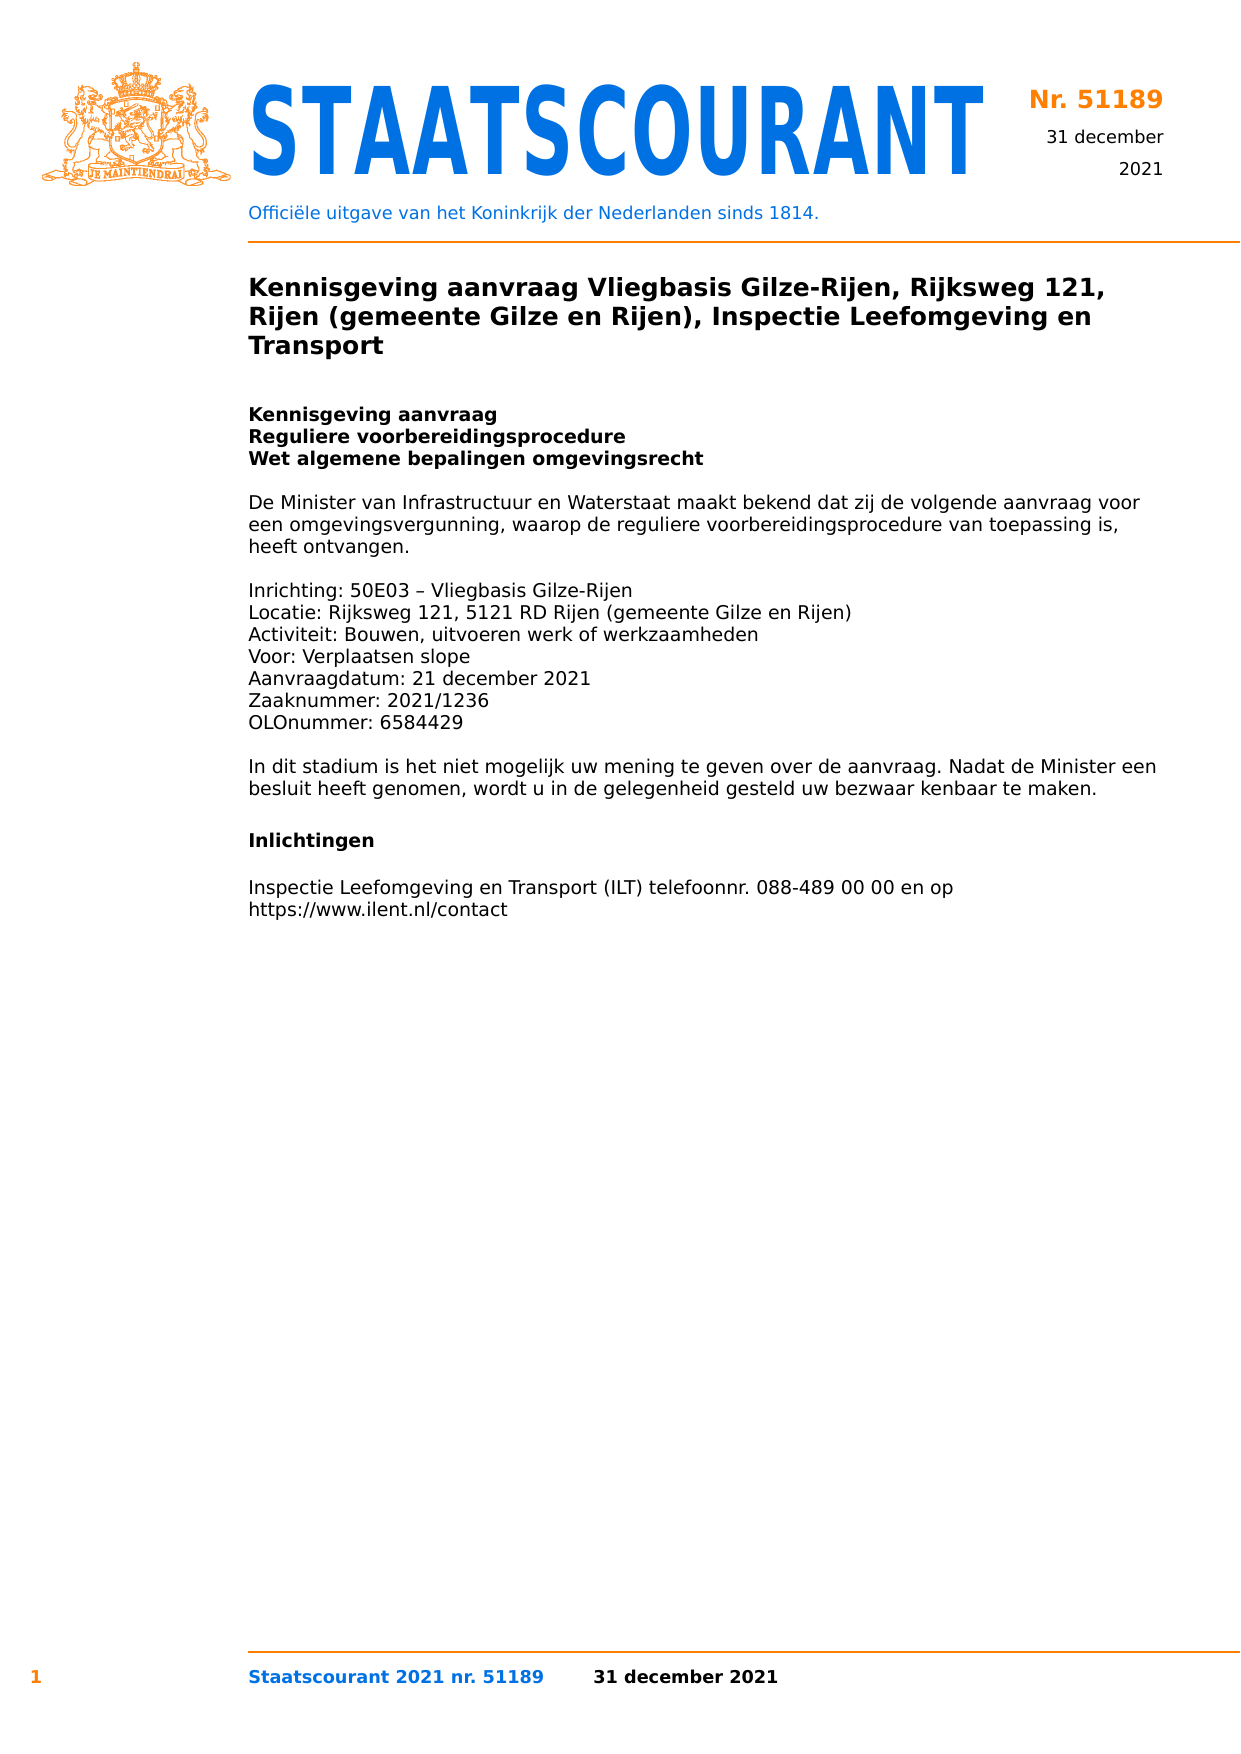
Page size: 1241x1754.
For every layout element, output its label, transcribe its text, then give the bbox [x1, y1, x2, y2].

subtitle Inlichtingen [248, 829, 1163, 852]
subtitle Kennisgeving aanvraag Vliegbasis Gilze-Rijen, Rijksweg 121, Rijen (gemeente Gilze en Rijen), Inspectie Leefomgeving en Transport [248, 273, 1163, 361]
text Voor: Verplaatsen slope [248, 646, 1163, 668]
text Inspectie Leefomgeving en Transport (ILT) telefoonnr. 088-489 00 00 en op https://www.ilent.nl/contact [248, 877, 1163, 921]
text Locatie: Rijksweg 121, 5121 RD Rijen (gemeente Gilze en Rijen) [248, 602, 1163, 624]
text Kennisgeving aanvraag [248, 404, 1163, 426]
text In dit stadium is het niet mogelijk uw mening te geven over de aanvraag. Nadat de Minister een besluit heeft genomen, wordt u in de gelegenheid gesteld uw bezwaar kenbaar te maken. [248, 756, 1163, 799]
table_cell 31 december [998, 121, 1240, 153]
picture [41, 62, 231, 186]
text De Minister van Infrastructuur en Waterstaat maakt bekend dat zij de volgende aanvraag voor een omgevingsvergunning, waarop de reguliere voorbereidingsprocedure van toepassing is, heeft ontvangen. [248, 492, 1163, 558]
text Reguliere voorbereidingsprocedure [248, 426, 1163, 448]
table_header STAATSCOURANT [248, 62, 998, 203]
table_header Nr. 51189 [998, 62, 1240, 121]
text OLOnummer: 6584429 [248, 712, 1163, 734]
text Zaaknummer: 2021/1236 [248, 690, 1163, 712]
text Activiteit: Bouwen, uitvoeren werk of werkzaamheden [248, 624, 1163, 646]
text Wet algemene bepalingen omgevingsrecht [248, 448, 1163, 470]
table_cell Officiële uitgave van het Koninkrijk der Nederlanden sinds 1814. [248, 203, 1240, 241]
table_cell 2021 [998, 153, 1240, 203]
text Aanvraagdatum: 21 december 2021 [248, 668, 1163, 690]
text Inrichting: 50E03 – Vliegbasis Gilze-Rijen [248, 580, 1163, 602]
table_header [25, 62, 248, 241]
